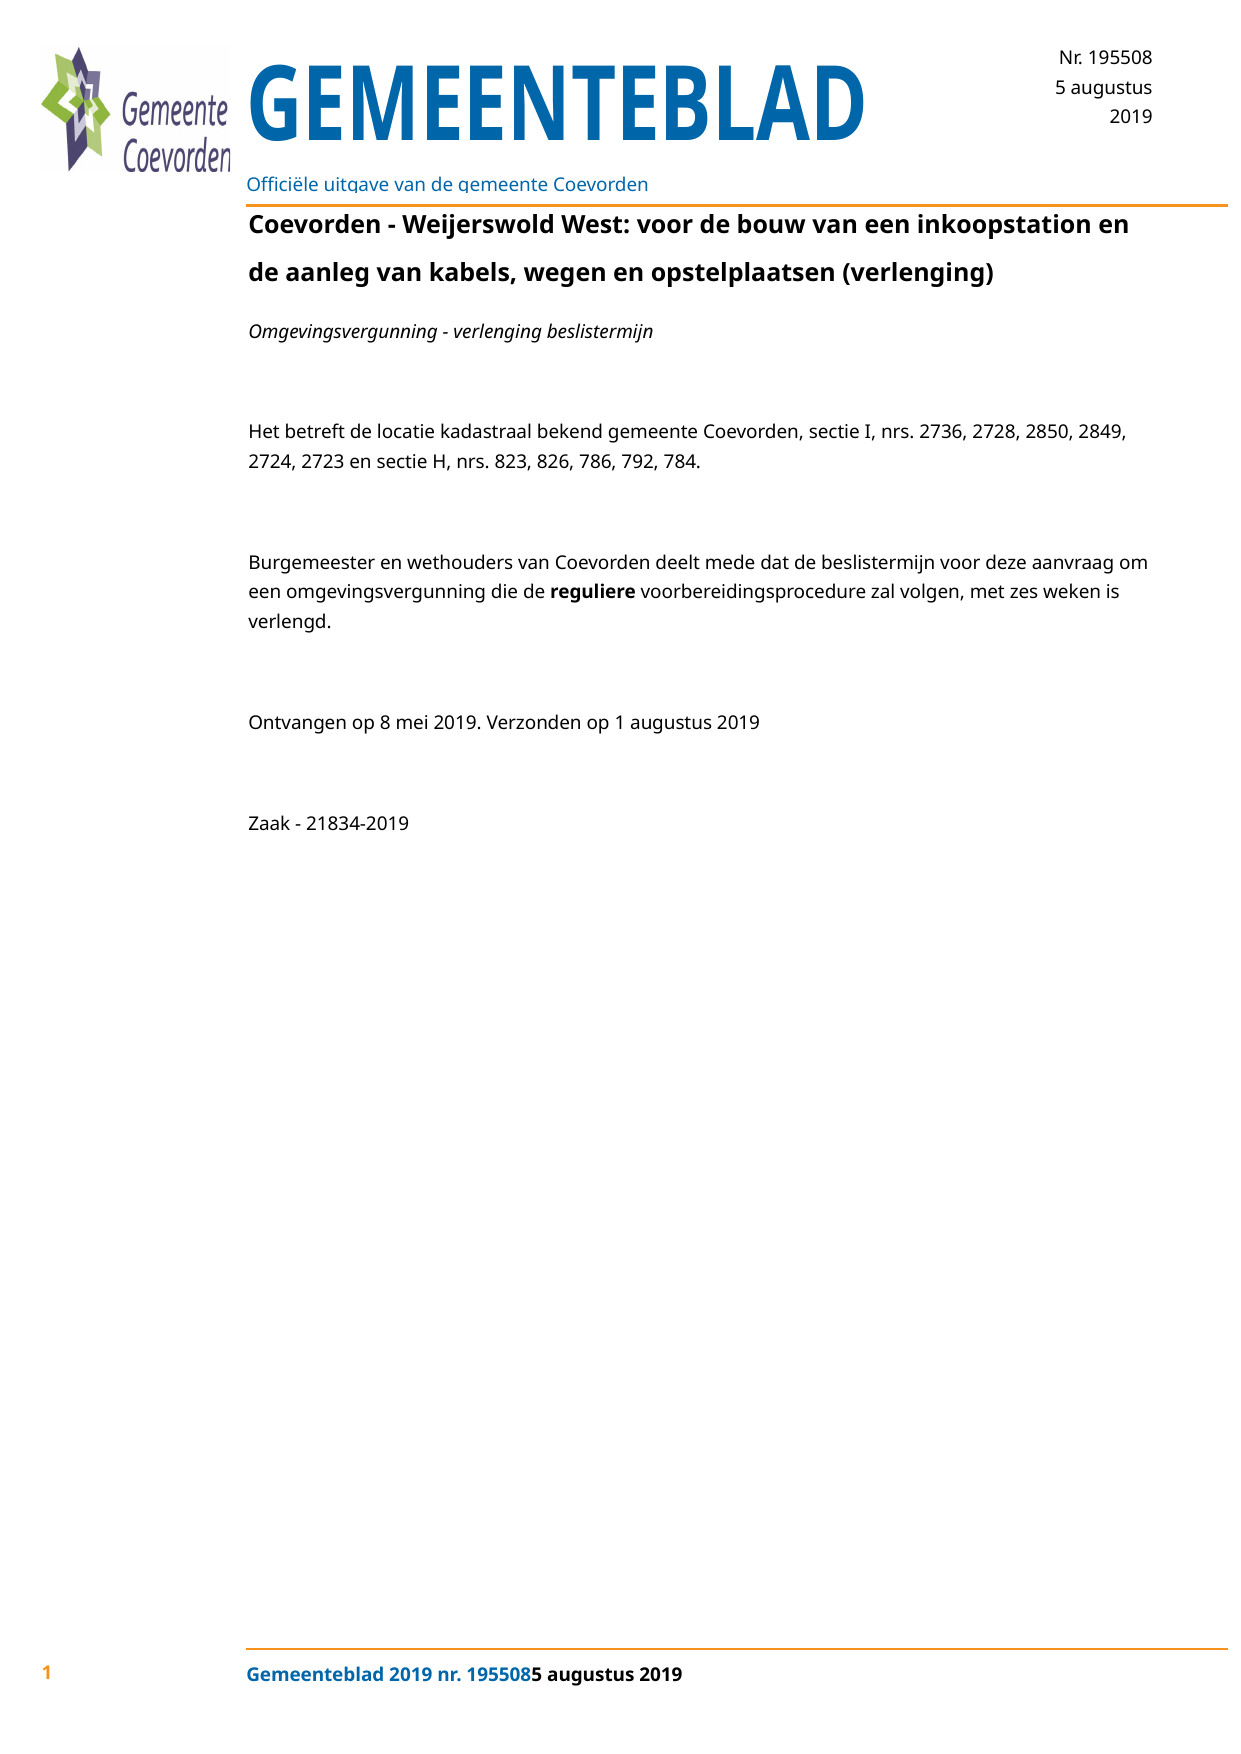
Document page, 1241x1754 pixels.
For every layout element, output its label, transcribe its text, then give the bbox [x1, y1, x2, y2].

text Ontvangen op 8 mei 2019. Verzonden op 1 augustus 2019 [248, 709, 1152, 735]
text Coevorden - Weijerswold West: voor de bouw van een inkoopstation en de aanleg van kabels, wegen en opstelplaatsen (verlenging) [248, 207, 1152, 288]
picture [41, 47, 231, 172]
text Burgemeester en wethouders van Coevorden deelt mede dat de beslistermijn voor deze aanvraag om een omgevingsvergunning die de reguliere voorbereidingsprocedure zal volgen, met zes weken is verlengd. [248, 549, 1152, 634]
text Zaak - 21834-2019 [248, 810, 1152, 836]
text Omgevingsvergunning - verlenging beslistermijn [248, 318, 1152, 344]
text Het betreft de locatie kadastraal bekend gemeente Coevorden, sectie I, nrs. 2736, 2728, 2850, 2849, 2724, 2723 en sectie H, nrs. 823, 826, 786, 792, 784. [248, 419, 1152, 474]
